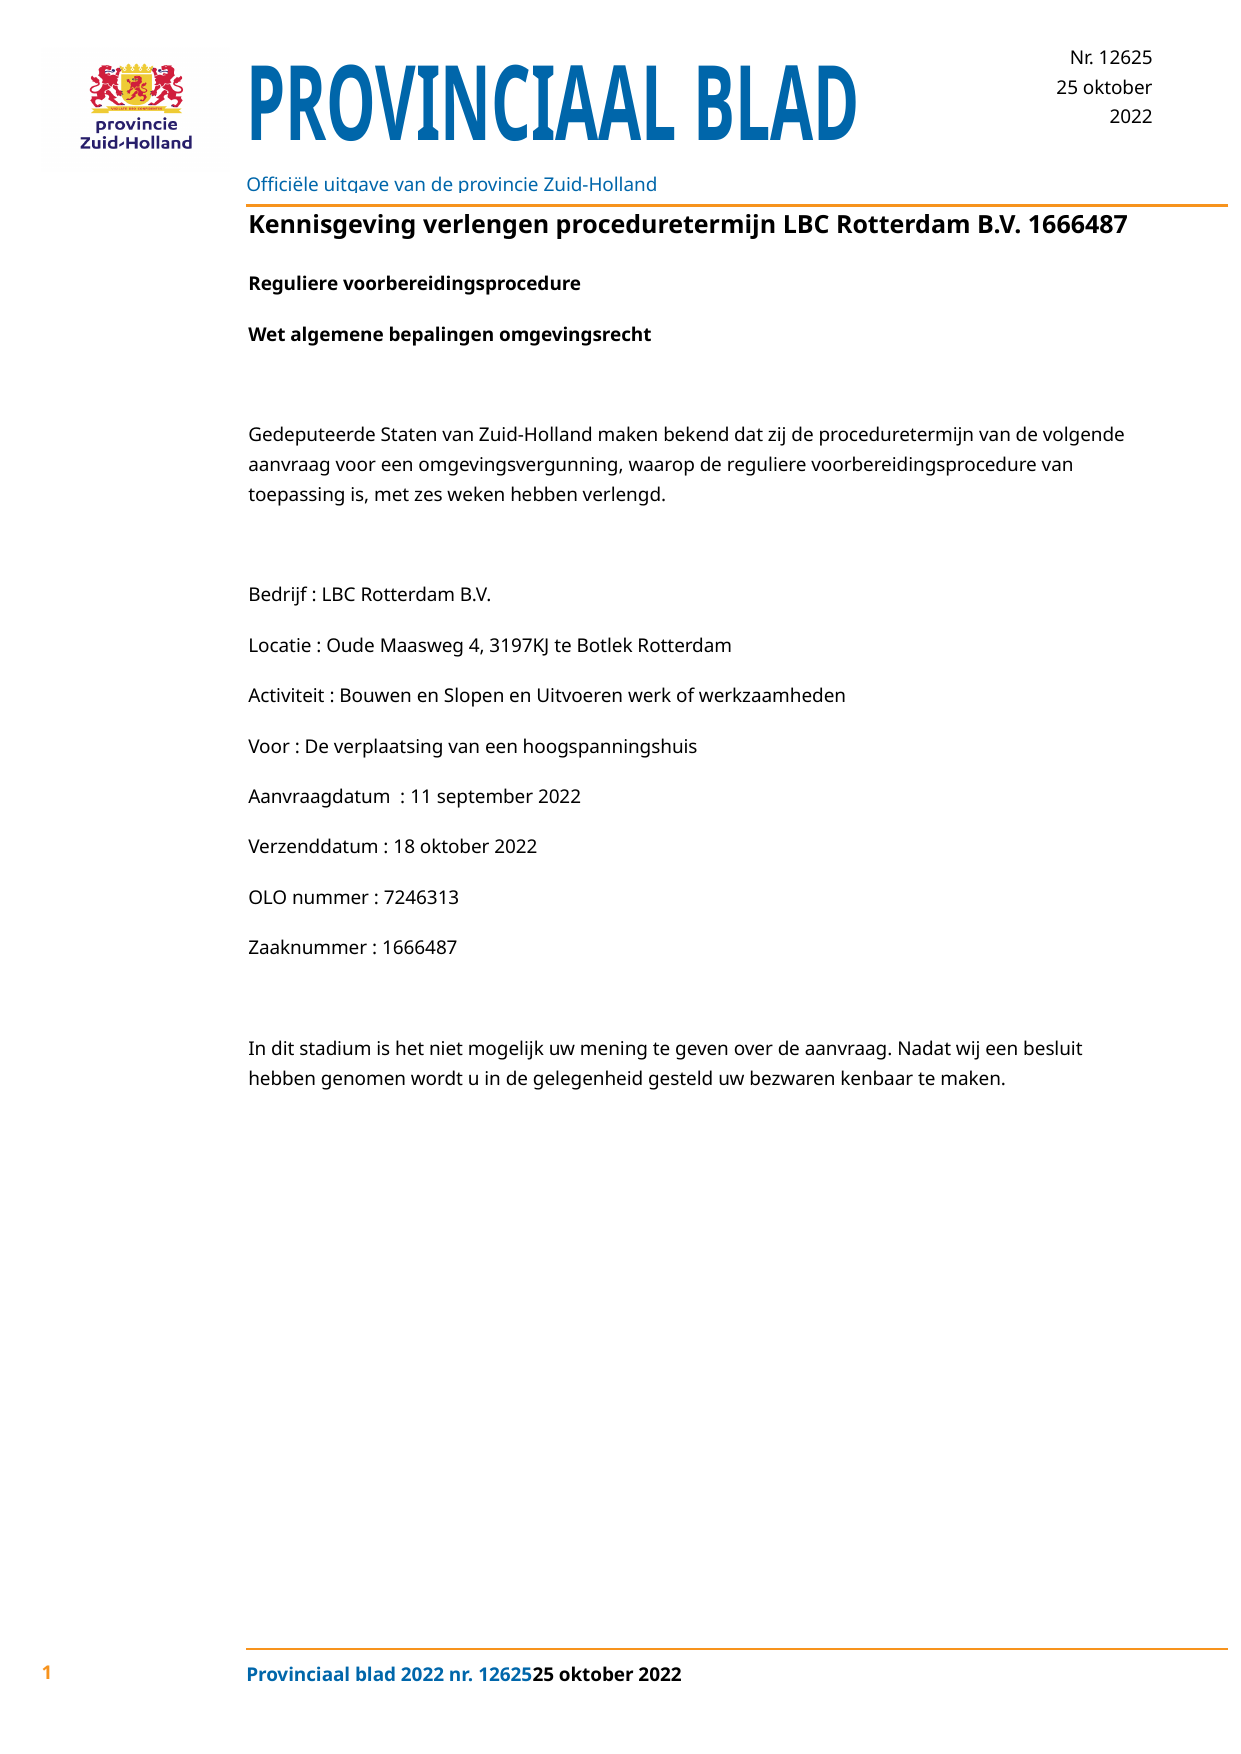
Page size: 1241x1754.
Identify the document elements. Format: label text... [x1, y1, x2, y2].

text Bedrijf : LBC Rotterdam B.V. [248, 582, 1152, 607]
text Verzenddatum : 18 oktober 2022 [248, 834, 1152, 859]
text Gedeputeerde Staten van Zuid-Holland maken bekend dat zij de proceduretermijn van de volgende aanvraag voor een omgevingsvergunning, waarop de reguliere voorbereidingsprocedure van toepassing is, met zes weken hebben verlengd. [248, 422, 1152, 506]
text Wet algemene bepalingen omgevingsrecht [248, 321, 1152, 346]
text In dit stadium is het niet mogelijk uw mening te geven over de aanvraag. Nadat wij een besluit hebben genomen wordt u in de gelegenheid gesteld uw bezwaren kenbaar te maken. [248, 1035, 1152, 1091]
text Zaaknummer : 1666487 [248, 934, 1152, 960]
text OLO nummer : 7246313 [248, 884, 1152, 910]
text Locatie : Oude Maasweg 4, 3197KJ te Botlek Rotterdam [248, 632, 1152, 658]
text Kennisgeving verlengen proceduretermijn LBC Rotterdam B.V. 1666487 [248, 207, 1152, 241]
picture [41, 47, 231, 172]
text Voor : De verplaatsing van een hoogspanningshuis [248, 733, 1152, 758]
text Aanvraagdatum : 11 september 2022 [248, 783, 1152, 809]
text Activiteit : Bouwen en Slopen en Uitvoeren werk of werkzaamheden [248, 682, 1152, 708]
text Reguliere voorbereidingsprocedure [248, 270, 1152, 296]
